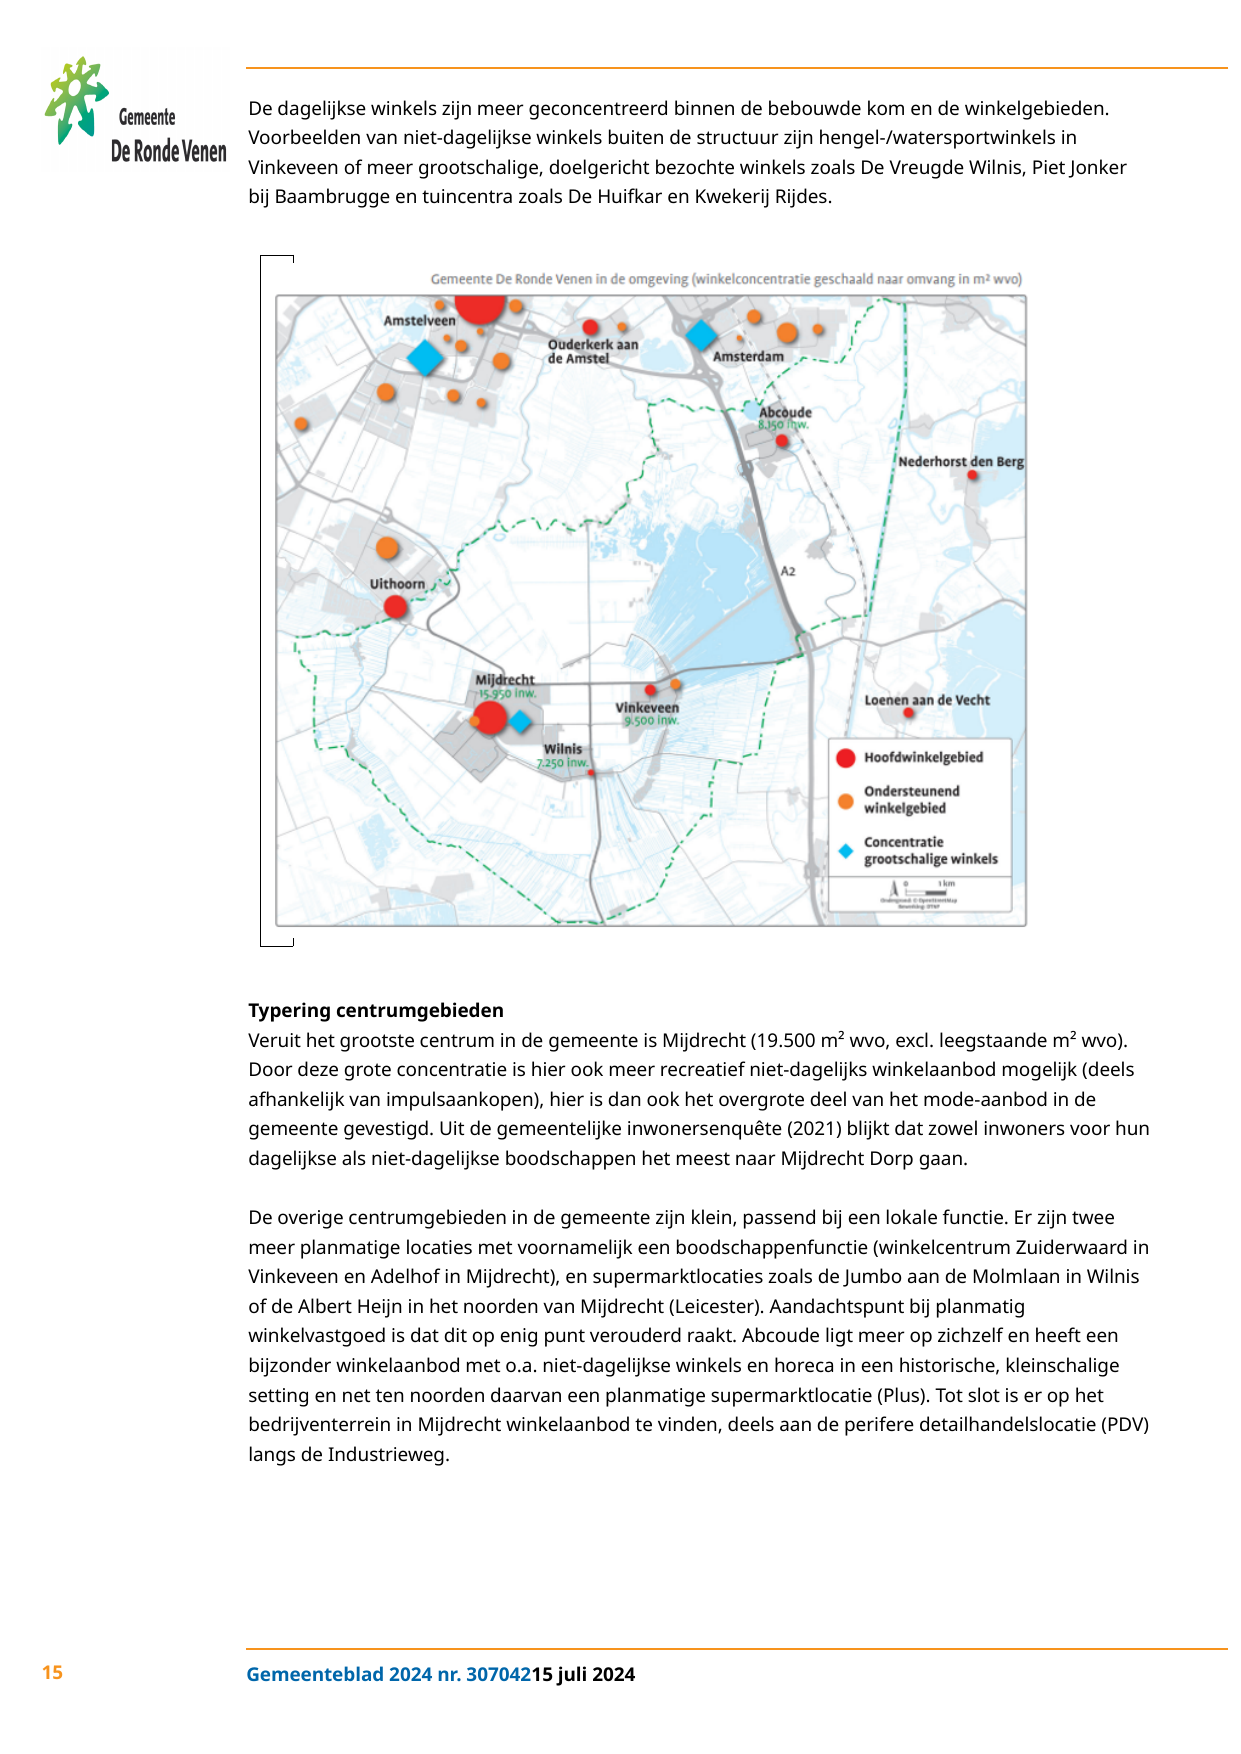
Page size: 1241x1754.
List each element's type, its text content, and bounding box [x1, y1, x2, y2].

text De dagelijkse winkels zijn meer geconcentreerd binnen de bebouwde kom en de winkelgebieden. Voorbeelden van niet-dagelijkse winkels buiten de structuur zijn hengel-/watersportwinkels in Vinkeveen of meer grootschalige, doelgericht bezochte winkels zoals De Vreugde Wilnis, Piet Jonker bij Baambrugge en tuincentra zoals De Huifkar en Kwekerij Rijdes. [248, 95, 1152, 209]
picture [268, 263, 1036, 938]
text Veruit het grootste centrum in de gemeente is Mijdrecht (19.500 m² wvo, excl. leegstaande m² wvo). Door deze grote concentratie is hier ook meer recreatief niet-dagelijks winkelaanbod mogelijk (deels afhankelijk van impulsaankopen), hier is dan ook het overgrote deel van het mode-aanbod in de gemeente gevestigd. Uit de gemeentelijke inwonersenquête (2021) blijkt dat zowel inwoners voor hun dagelijkse als niet-dagelijkse boodschappen het meest naar Mijdrecht Dorp gaan. [248, 1027, 1152, 1171]
text De overige centrumgebieden in de gemeente zijn klein, passend bij een lokale functie. Er zijn twee meer planmatige locaties met voornamelijk een boodschappenfunctie (winkelcentrum Zuiderwaard in Vinkeveen en Adelhof in Mijdrecht), en supermarktlocaties zoals de Jumbo aan de Molmlaan in Wilnis of de Albert Heijn in het noorden van Mijdrecht (Leicester). Aandachtspunt bij planmatig winkelvastgoed is dat dit op enig punt verouderd raakt. Abcoude ligt meer op zichzelf en heeft een bijzonder winkelaanbod met o.a. niet-dagelijkse winkels en horeca in een historische, kleinschalige setting en net ten noorden daarvan een planmatige supermarktlocatie (Plus). Tot slot is er op het bedrijventerrein in Mijdrecht winkelaanbod te vinden, deels aan de perifere detailhandelslocatie (PDV) langs de Industrieweg. [248, 1204, 1152, 1467]
text Typering centrumgebieden [248, 997, 1152, 1023]
picture [41, 47, 231, 172]
